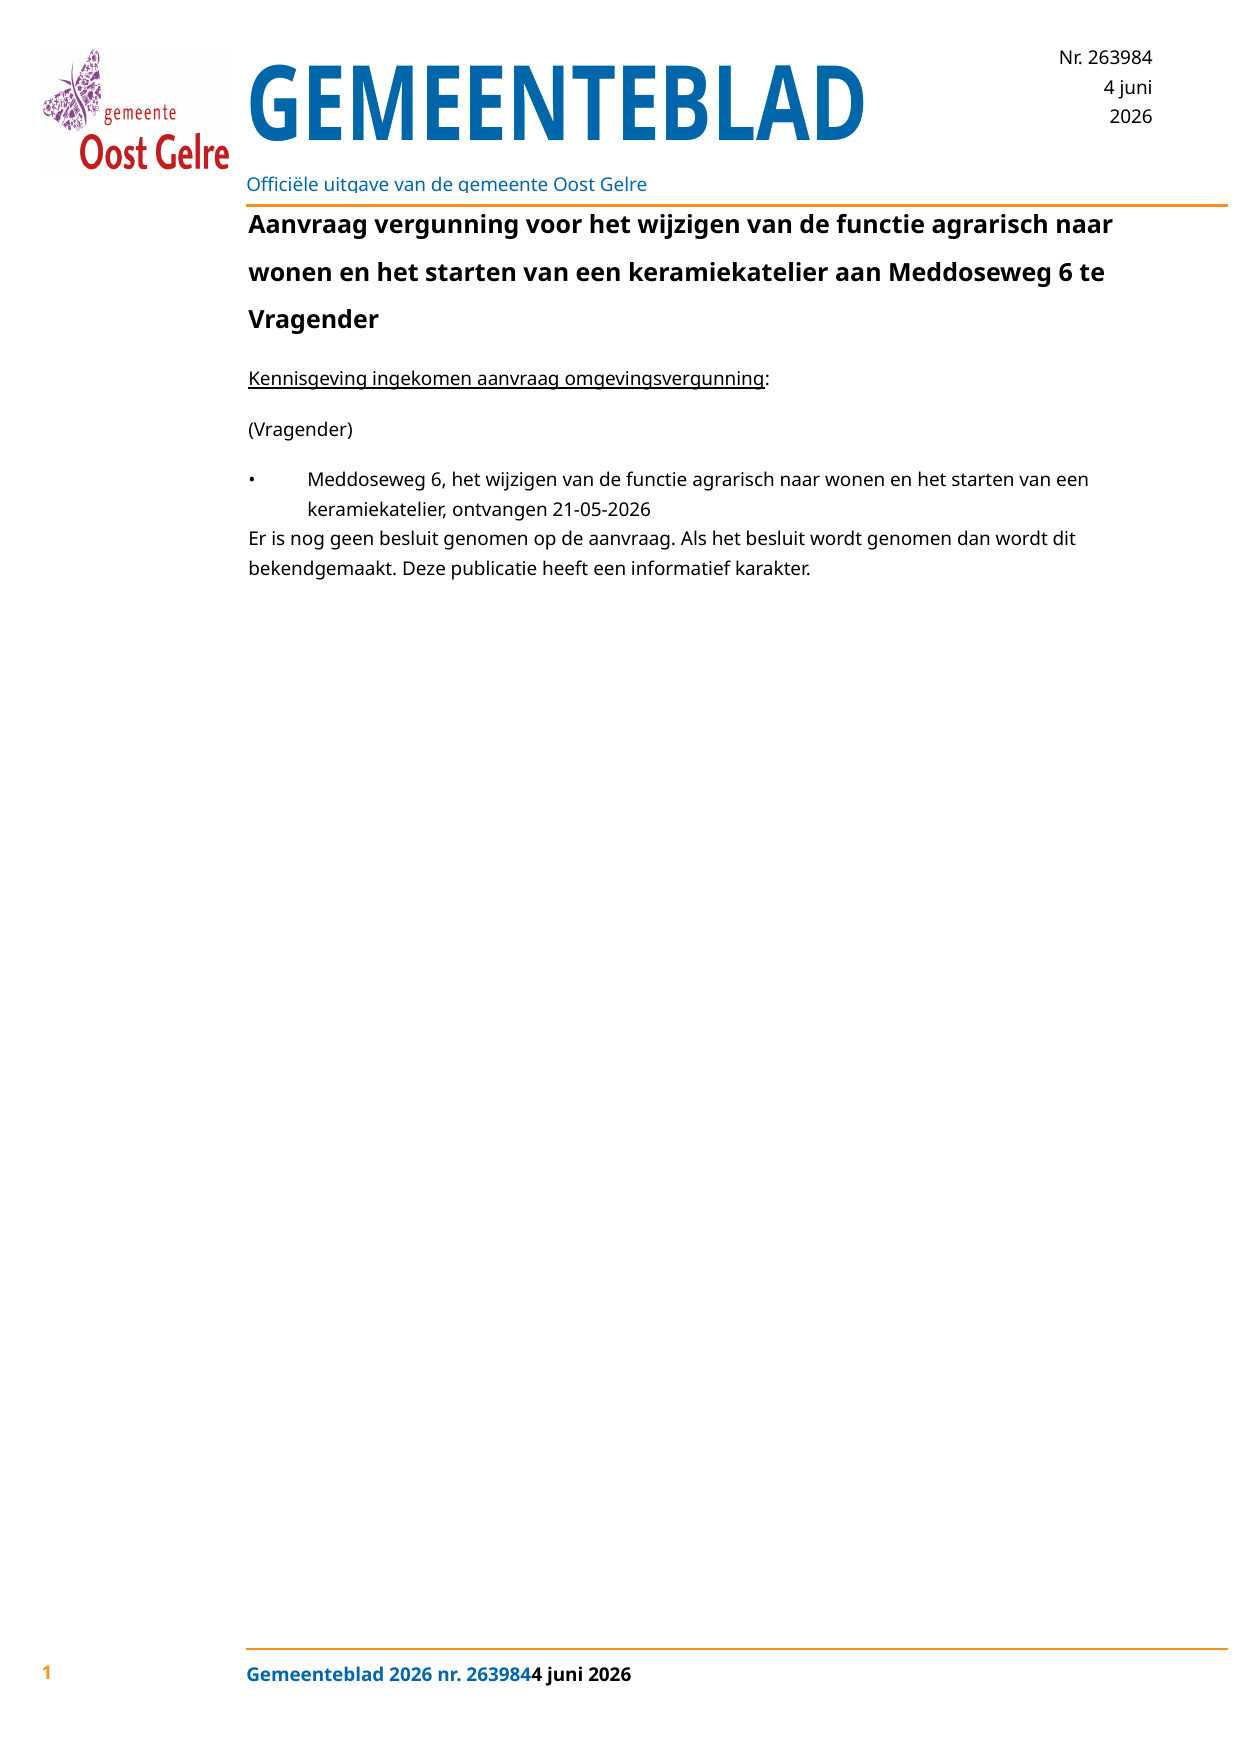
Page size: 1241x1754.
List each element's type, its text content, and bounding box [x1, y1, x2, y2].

list Meddoseweg 6, het wijzigen van de functie agrarisch naar wonen en het starten van een keramiekatelier, ontvangen 21-05-2026 [248, 466, 1152, 522]
text Kennisgeving ingekomen aanvraag omgevingsvergunning: [248, 366, 1152, 391]
picture [41, 47, 231, 172]
text Aanvraag vergunning voor het wijzigen van de functie agrarisch naar wonen en het starten van een keramiekatelier aan Meddoseweg 6 te Vragender [248, 207, 1152, 336]
text Er is nog geen besluit genomen op de aanvraag. Als het besluit wordt genomen dan wordt dit bekendgemaakt. Deze publicatie heeft een informatief karakter. [248, 526, 1152, 581]
text (Vragender) [248, 416, 1152, 442]
